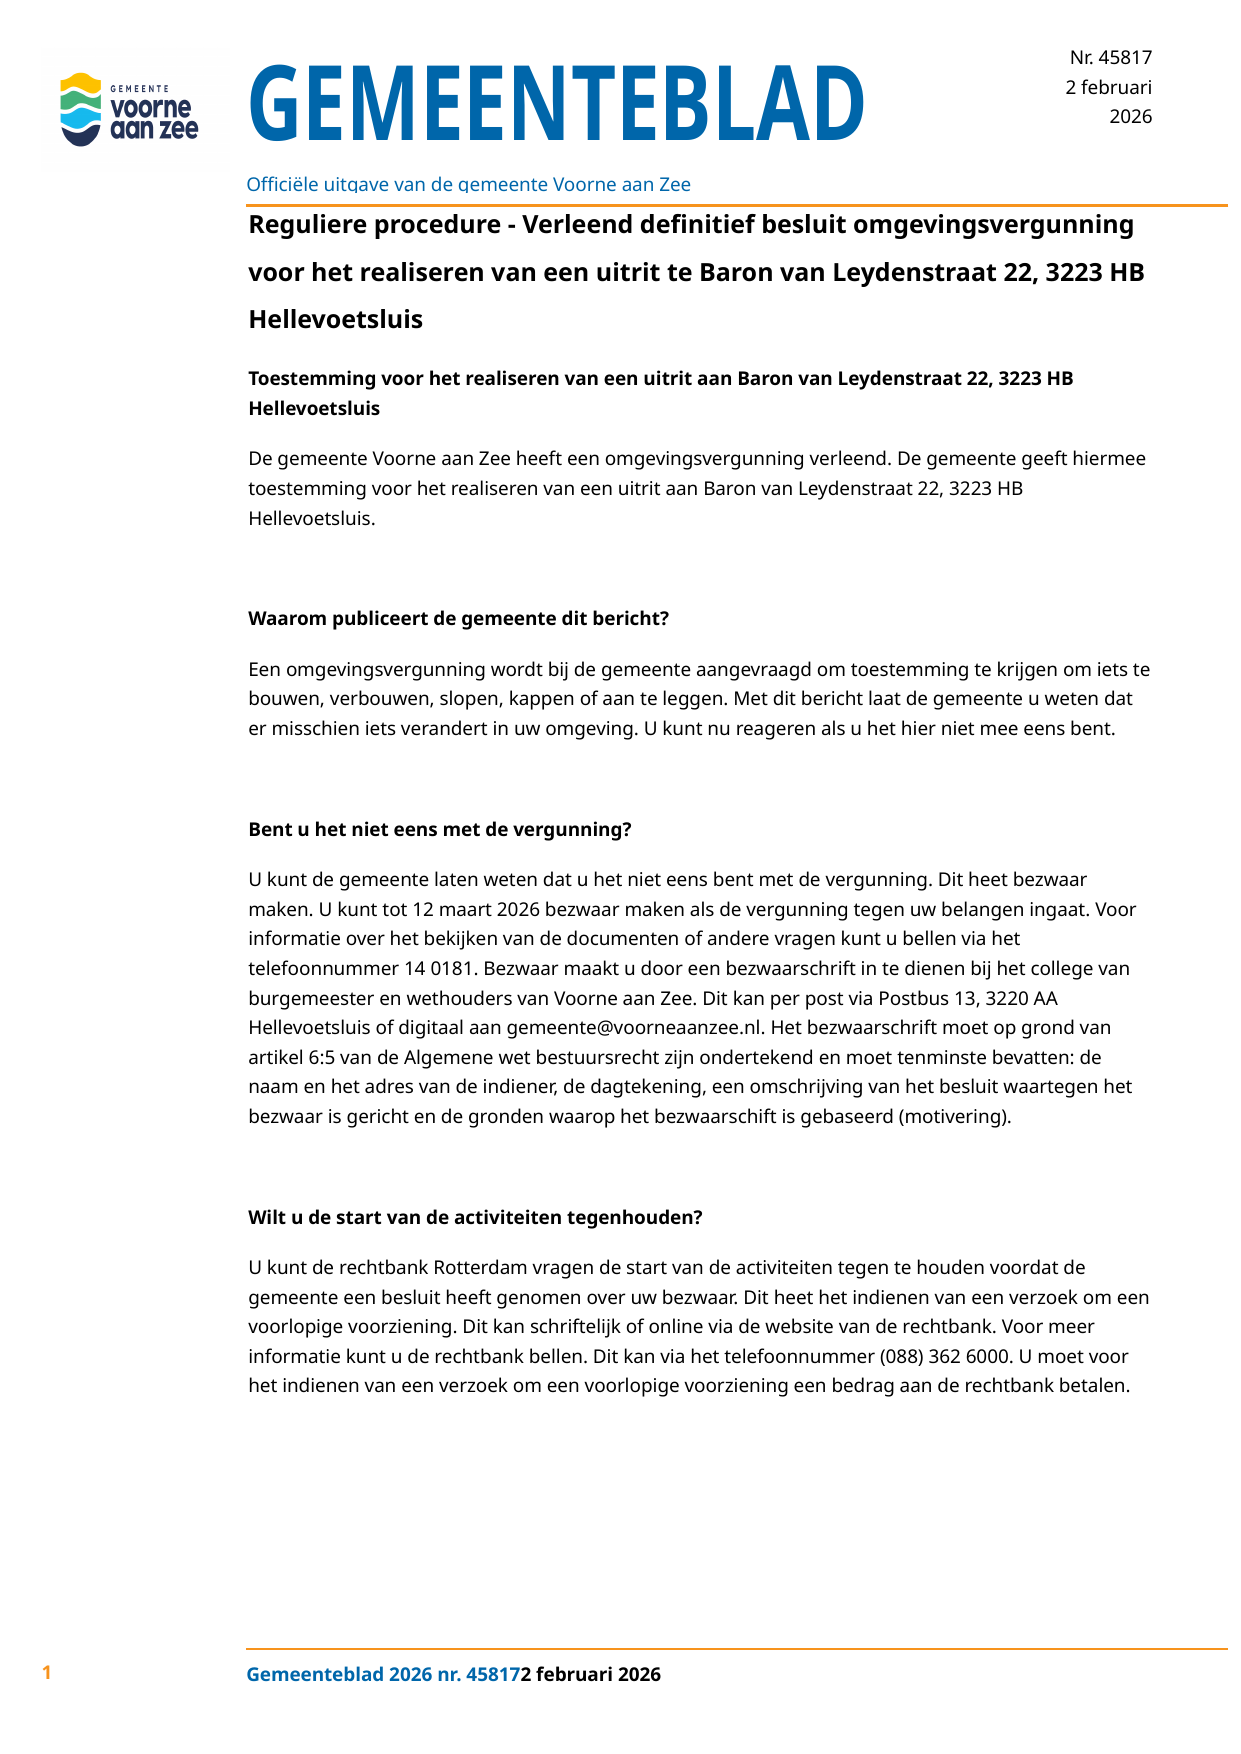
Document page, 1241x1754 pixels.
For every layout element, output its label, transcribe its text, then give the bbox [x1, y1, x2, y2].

text De gemeente Voorne aan Zee heeft een omgevingsvergunning verleend. De gemeente geeft hiermee toestemming voor het realiseren van een uitrit aan Baron van Leydenstraat 22, 3223 HB Hellevoetsluis. [248, 446, 1152, 530]
text Een omgevingsvergunning wordt bij de gemeente aangevraagd om toestemming te krijgen om iets te bouwen, verbouwen, slopen, kappen of aan te leggen. Met dit bericht laat de gemeente u weten dat er misschien iets verandert in uw omgeving. U kunt nu reageren als u het hier niet mee eens bent. [248, 656, 1152, 741]
text Wilt u de start van de activiteiten tegenhouden? [248, 1204, 1152, 1229]
text Reguliere procedure - Verleend definitief besluit omgevingsvergunning voor het realiseren van een uitrit te Baron van Leydenstraat 22, 3223 HB Hellevoetsluis [248, 207, 1152, 336]
picture [41, 47, 231, 172]
text Bent u het niet eens met de vergunning? [248, 816, 1152, 842]
text Toestemming voor het realiseren van een uitrit aan Baron van Leydenstraat 22, 3223 HB Hellevoetsluis [248, 366, 1152, 421]
text U kunt de rechtbank Rotterdam vragen de start van de activiteiten tegen te houden voordat de gemeente een besluit heeft genomen over uw bezwaar. Dit heet het indienen van een verzoek om een voorlopige voorziening. Dit kan schriftelijk of online via de website van de rechtbank. Voor meer informatie kunt u de rechtbank bellen. Dit kan via het telefoonnummer (088) 362 6000. U moet voor het indienen van een verzoek om een voorlopige voorziening een bedrag aan de rechtbank betalen. [248, 1254, 1152, 1398]
text Waarom publiceert de gemeente dit bericht? [248, 606, 1152, 631]
text U kunt de gemeente laten weten dat u het niet eens bent met de vergunning. Dit heet bezwaar maken. U kunt tot 12 maart 2026 bezwaar maken als de vergunning tegen uw belangen ingaat. Voor informatie over het bekijken van de documenten of andere vragen kunt u bellen via het telefoonnummer 14 0181. Bezwaar maakt u door een bezwaarschrift in te dienen bij het college van burgemeester en wethouders van Voorne aan Zee. Dit kan per post via Postbus 13, 3220 AA Hellevoetsluis of digitaal aan gemeente@voorneaanzee.nl. Het bezwaarschrift moet op grond van artikel 6:5 van de Algemene wet bestuursrecht zijn ondertekend en moet tenminste bevatten: de naam en het adres van de indiener, de dagtekening, een omschrijving van het besluit waartegen het bezwaar is gericht en de gronden waarop het bezwaarschift is gebaseerd (motivering). [248, 866, 1152, 1129]
